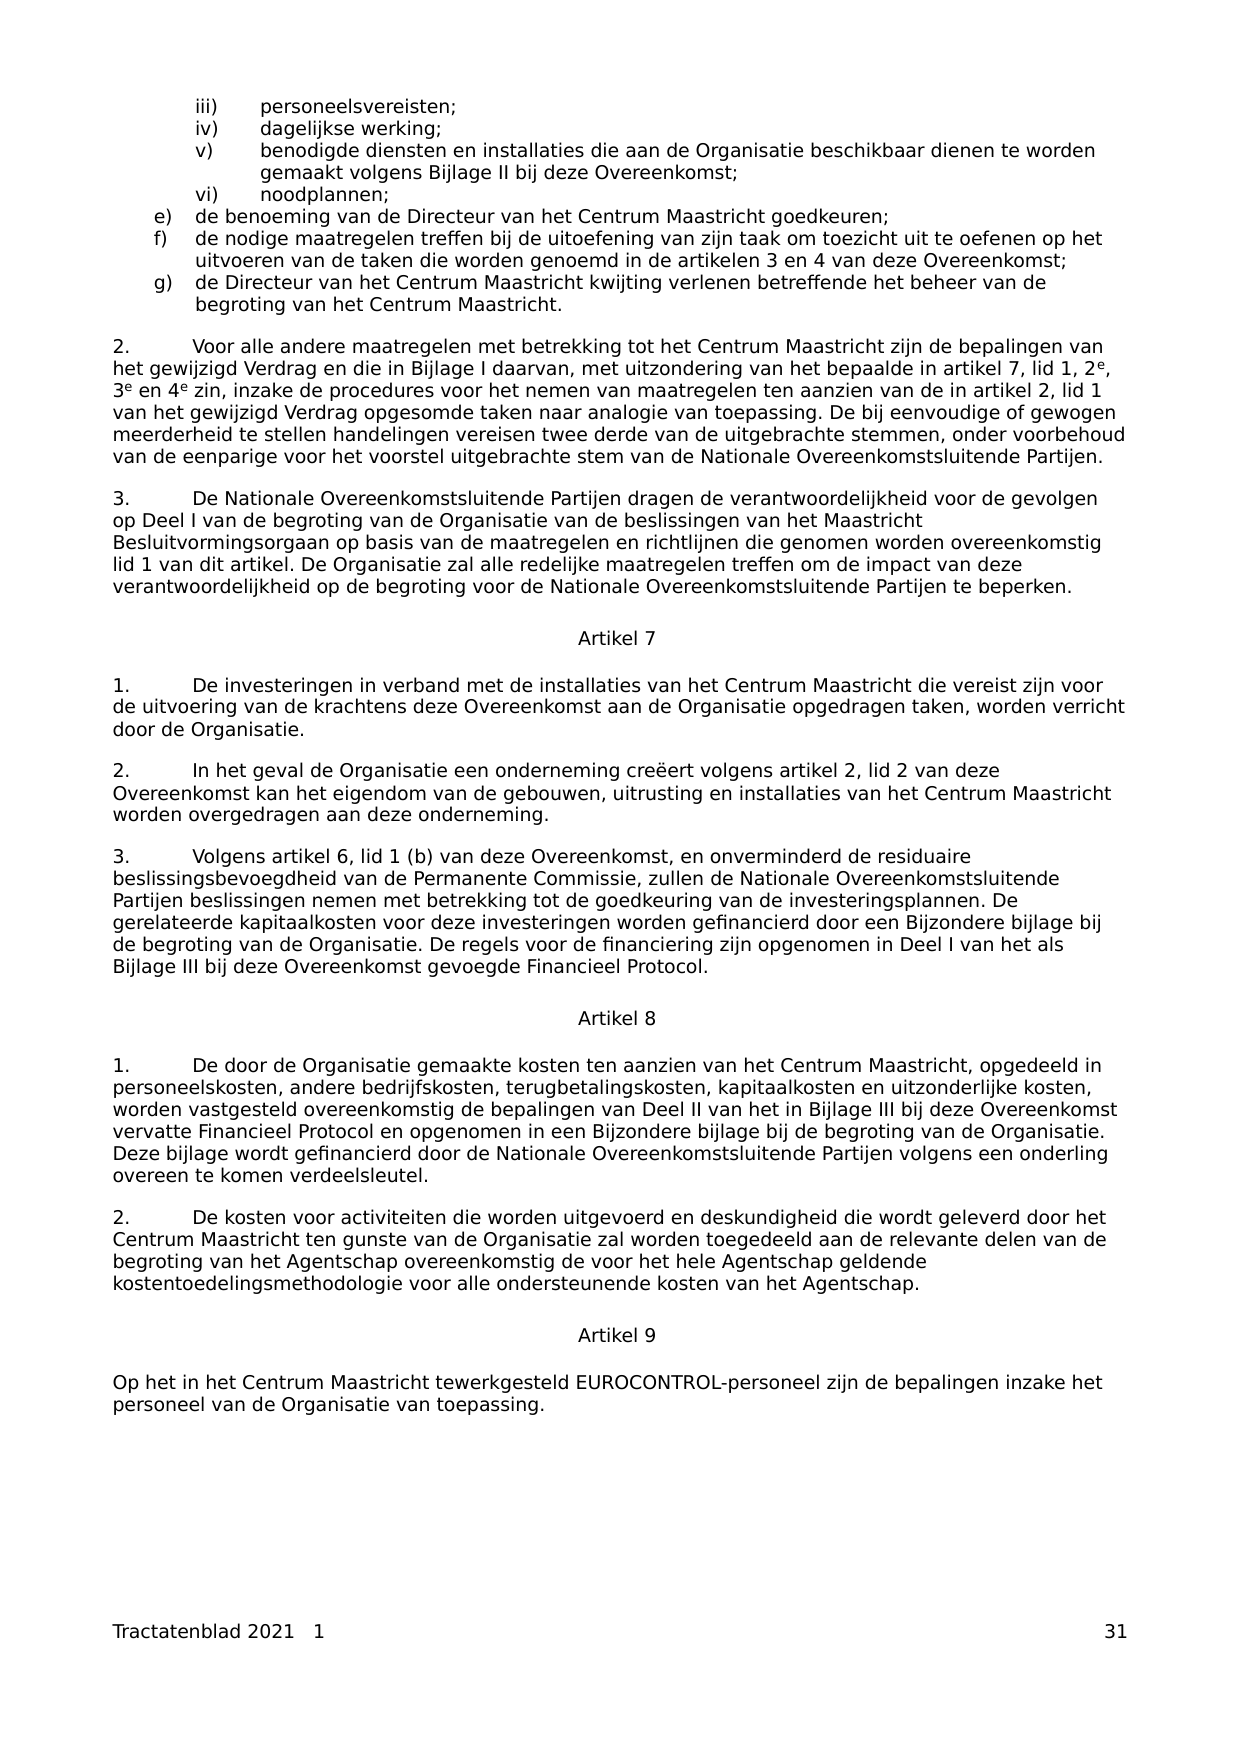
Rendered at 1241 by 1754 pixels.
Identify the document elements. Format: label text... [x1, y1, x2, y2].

text 3. De Nationale Overeenkomstsluitende Partijen dragen de verantwoordelijkheid voor de gevolgen op Deel I van de begroting van de Organisatie van de beslissingen van het Maastricht Besluitvormingsorgaan op basis van de maatregelen en richtlijnen die genomen worden overeenkomstig lid 1 van dit artikel. De Organisatie zal alle redelijke maatregelen treffen om de impact van deze verantwoordelijkheid op de begroting voor de Nationale Overeenkomstsluitende Partijen te beperken. [112, 488, 1128, 597]
text f) de nodige maatregelen treffen bij de uitoefening van zijn taak om toezicht uit te oefenen op het uitvoeren van de taken die worden genoemd in de artikelen 3 en 4 van deze Overeenkomst; [153, 228, 1128, 272]
text 2. De kosten voor activiteiten die worden uitgevoerd en deskundigheid die wordt geleverd door het Centrum Maastricht ten gunste van de Organisatie zal worden toegedeeld aan de relevante delen van de begroting van het Agentschap overeenkomstig de voor het hele Agentschap geldende kostentoedelingsmethodologie voor alle ondersteunende kosten van het Agentschap. [112, 1207, 1128, 1295]
text 2. In het geval de Organisatie een onderneming creëert volgens artikel 2, lid 2 van deze Overeenkomst kan het eigendom van de gebouwen, uitrusting en installaties van het Centrum Maastricht worden overgedragen aan deze onderneming. [112, 760, 1128, 826]
text vi) noodplannen; [195, 184, 1128, 206]
subtitle Artikel 9 [112, 1325, 1128, 1347]
text g) de Directeur van het Centrum Maastricht kwijting verlenen betreffende het beheer van de begroting van het Centrum Maastricht. [153, 272, 1128, 316]
text 3. Volgens artikel 6, lid 1 (b) van deze Overeenkomst, en onverminderd de residuaire beslissingsbevoegdheid van de Permanente Commissie, zullen de Nationale Overeenkomstsluitende Partijen beslissingen nemen met betrekking tot de goedkeuring van de investeringsplannen. De gerelateerde kapitaalkosten voor deze investeringen worden gefinancierd door een Bijzondere bijlage bij de begroting van de Organisatie. De regels voor de financiering zijn opgenomen in Deel I van het als Bijlage III bij deze Overeenkomst gevoegde Financieel Protocol. [112, 846, 1128, 978]
subtitle Artikel 8 [112, 1008, 1128, 1030]
text 1. De investeringen in verband met de installaties van het Centrum Maastricht die vereist zijn voor de uitvoering van de krachtens deze Overeenkomst aan de Organisatie opgedragen taken, worden verricht door de Organisatie. [112, 674, 1128, 740]
text iv) dagelijkse werking; [195, 118, 1128, 140]
text v) benodigde diensten en installaties die aan de Organisatie beschikbaar dienen te worden gemaakt volgens Bijlage II bij deze Overeenkomst; [195, 140, 1128, 184]
subtitle Artikel 7 [112, 627, 1128, 649]
text e) de benoeming van de Directeur van het Centrum Maastricht goedkeuren; [153, 206, 1128, 228]
text iii) personeelsvereisten; [195, 96, 1128, 118]
text Op het in het Centrum Maastricht tewerkgesteld EUROCONTROL-personeel zijn de bepalingen inzake het personeel van de Organisatie van toepassing. [112, 1372, 1128, 1416]
text 1. De door de Organisatie gemaakte kosten ten aanzien van het Centrum Maastricht, opgedeeld in personeelskosten, andere bedrijfskosten, terugbetalingskosten, kapitaalkosten en uitzonderlijke kosten, worden vastgesteld overeenkomstig de bepalingen van Deel II van het in Bijlage III bij deze Overeenkomst vervatte Financieel Protocol en opgenomen in een Bijzondere bijlage bij de begroting van de Organisatie. Deze bijlage wordt gefinancierd door de Nationale Overeenkomstsluitende Partijen volgens een onderling overeen te komen verdeelsleutel. [112, 1055, 1128, 1187]
text 2. Voor alle andere maatregelen met betrekking tot het Centrum Maastricht zijn de bepalingen van het gewijzigd Verdrag en die in Bijlage I daarvan, met uitzondering van het bepaalde in artikel 7, lid 1, 2e, 3e en 4e zin, inzake de procedures voor het nemen van maatregelen ten aanzien van de in artikel 2, lid 1 van het gewijzigd Verdrag opgesomde taken naar analogie van toepassing. De bij eenvoudige of gewogen meerderheid te stellen handelingen vereisen twee derde van de uitgebrachte stemmen, onder voorbehoud van de eenparige voor het voorstel uitgebrachte stem van de Nationale Overeenkomstsluitende Partijen. [112, 336, 1128, 468]
